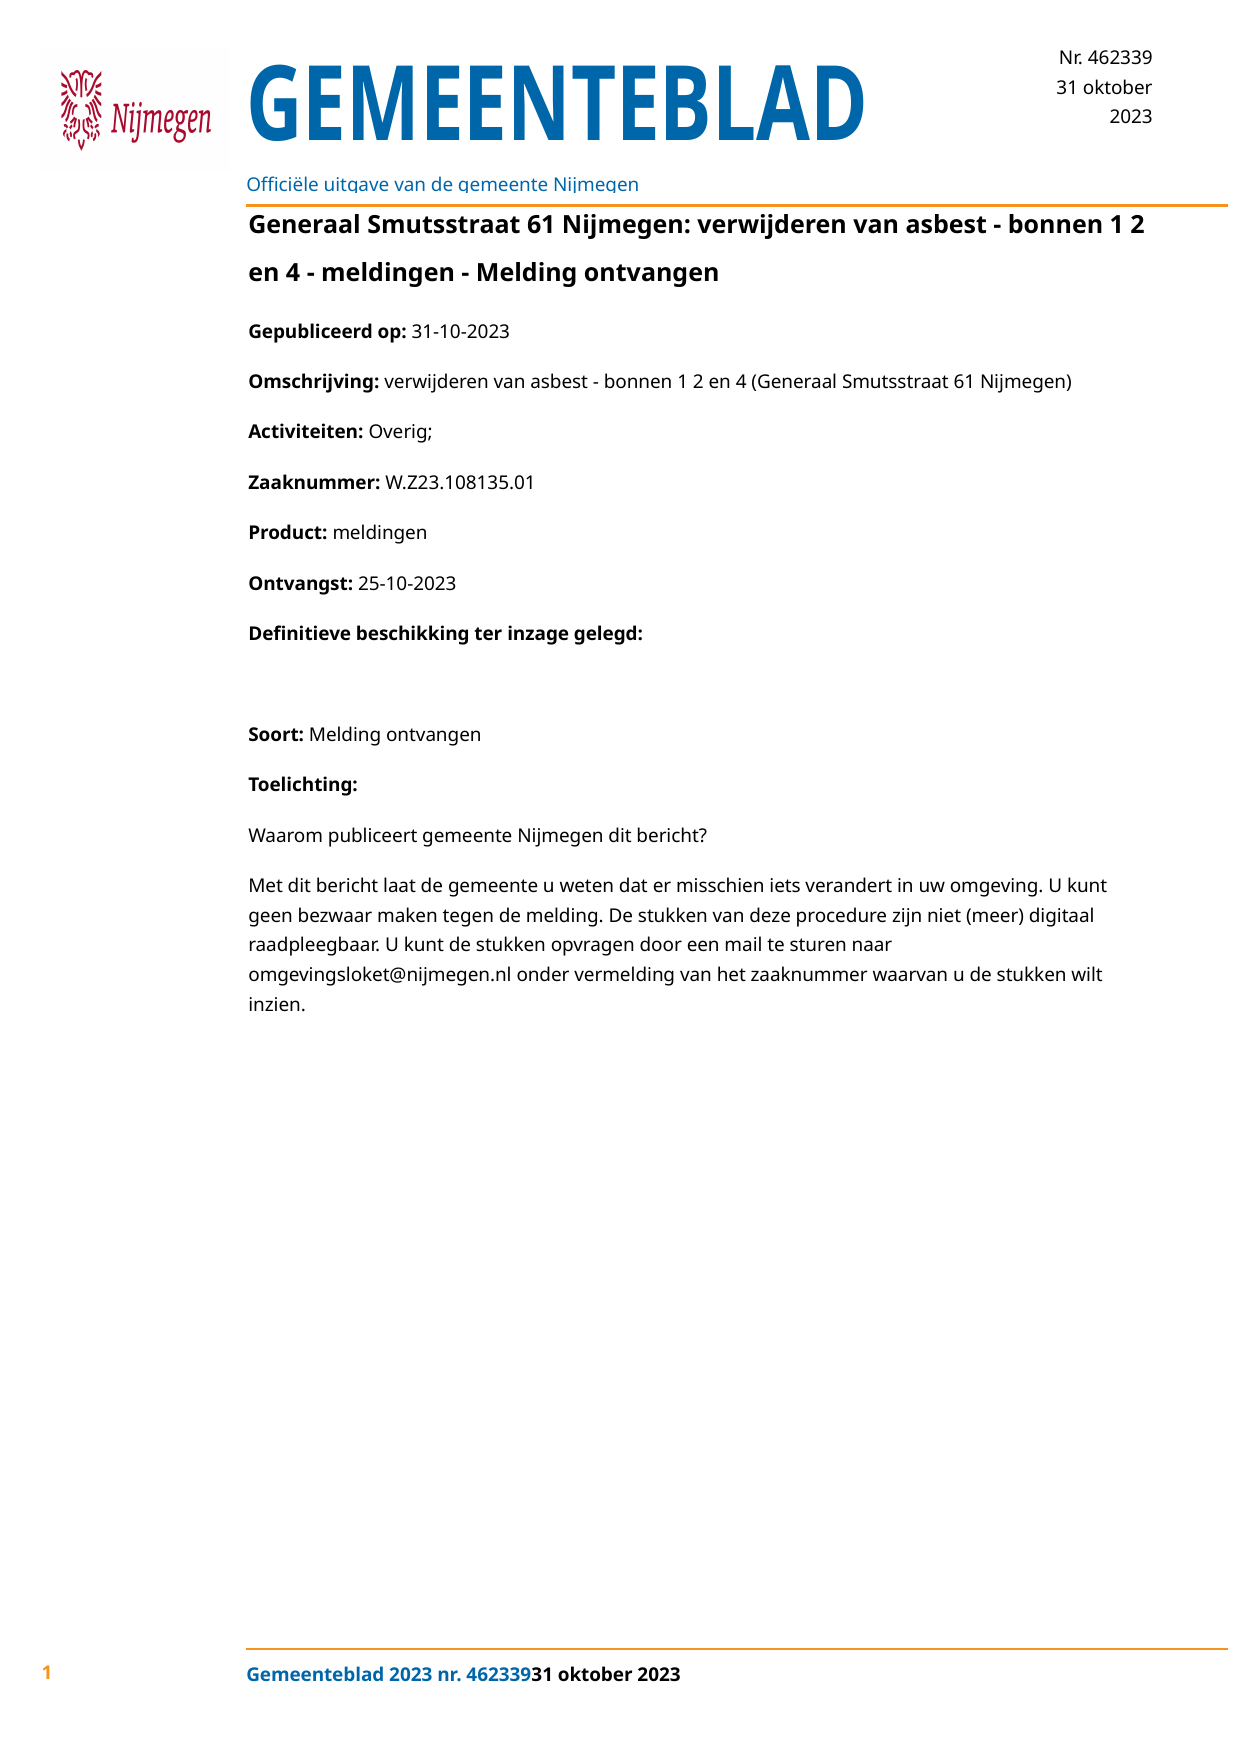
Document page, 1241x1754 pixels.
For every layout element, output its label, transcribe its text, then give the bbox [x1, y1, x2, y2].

text Met dit bericht laat de gemeente u weten dat er misschien iets verandert in uw omgeving. U kunt geen bezwaar maken tegen de melding. De stukken van deze procedure zijn niet (meer) digitaal raadpleegbaar. U kunt de stukken opvragen door een mail te sturen naar omgevingsloket@nijmegen.nl onder vermelding van het zaaknummer waarvan u de stukken wilt inzien. [248, 872, 1152, 1017]
text Product: meldingen [248, 519, 1152, 545]
text Soort: Melding ontvangen [248, 721, 1152, 747]
text Waarom publiceert gemeente Nijmegen dit bericht? [248, 822, 1152, 848]
text Gepubliceerd op: 31-10-2023 [248, 318, 1152, 344]
text Activiteiten: Overig; [248, 419, 1152, 444]
text Ontvangst: 25-10-2023 [248, 570, 1152, 596]
text Generaal Smutsstraat 61 Nijmegen: verwijderen van asbest - bonnen 1 2 en 4 - meldingen - Melding ontvangen [248, 207, 1152, 288]
text Zaaknummer: W.Z23.108135.01 [248, 469, 1152, 495]
text Definitieve beschikking ter inzage gelegd: [248, 620, 1152, 646]
text Toelichting: [248, 772, 1152, 797]
picture [41, 47, 231, 172]
text Omschrijving: verwijderen van asbest - bonnen 1 2 en 4 (Generaal Smutsstraat 61 Nijmegen) [248, 368, 1152, 394]
